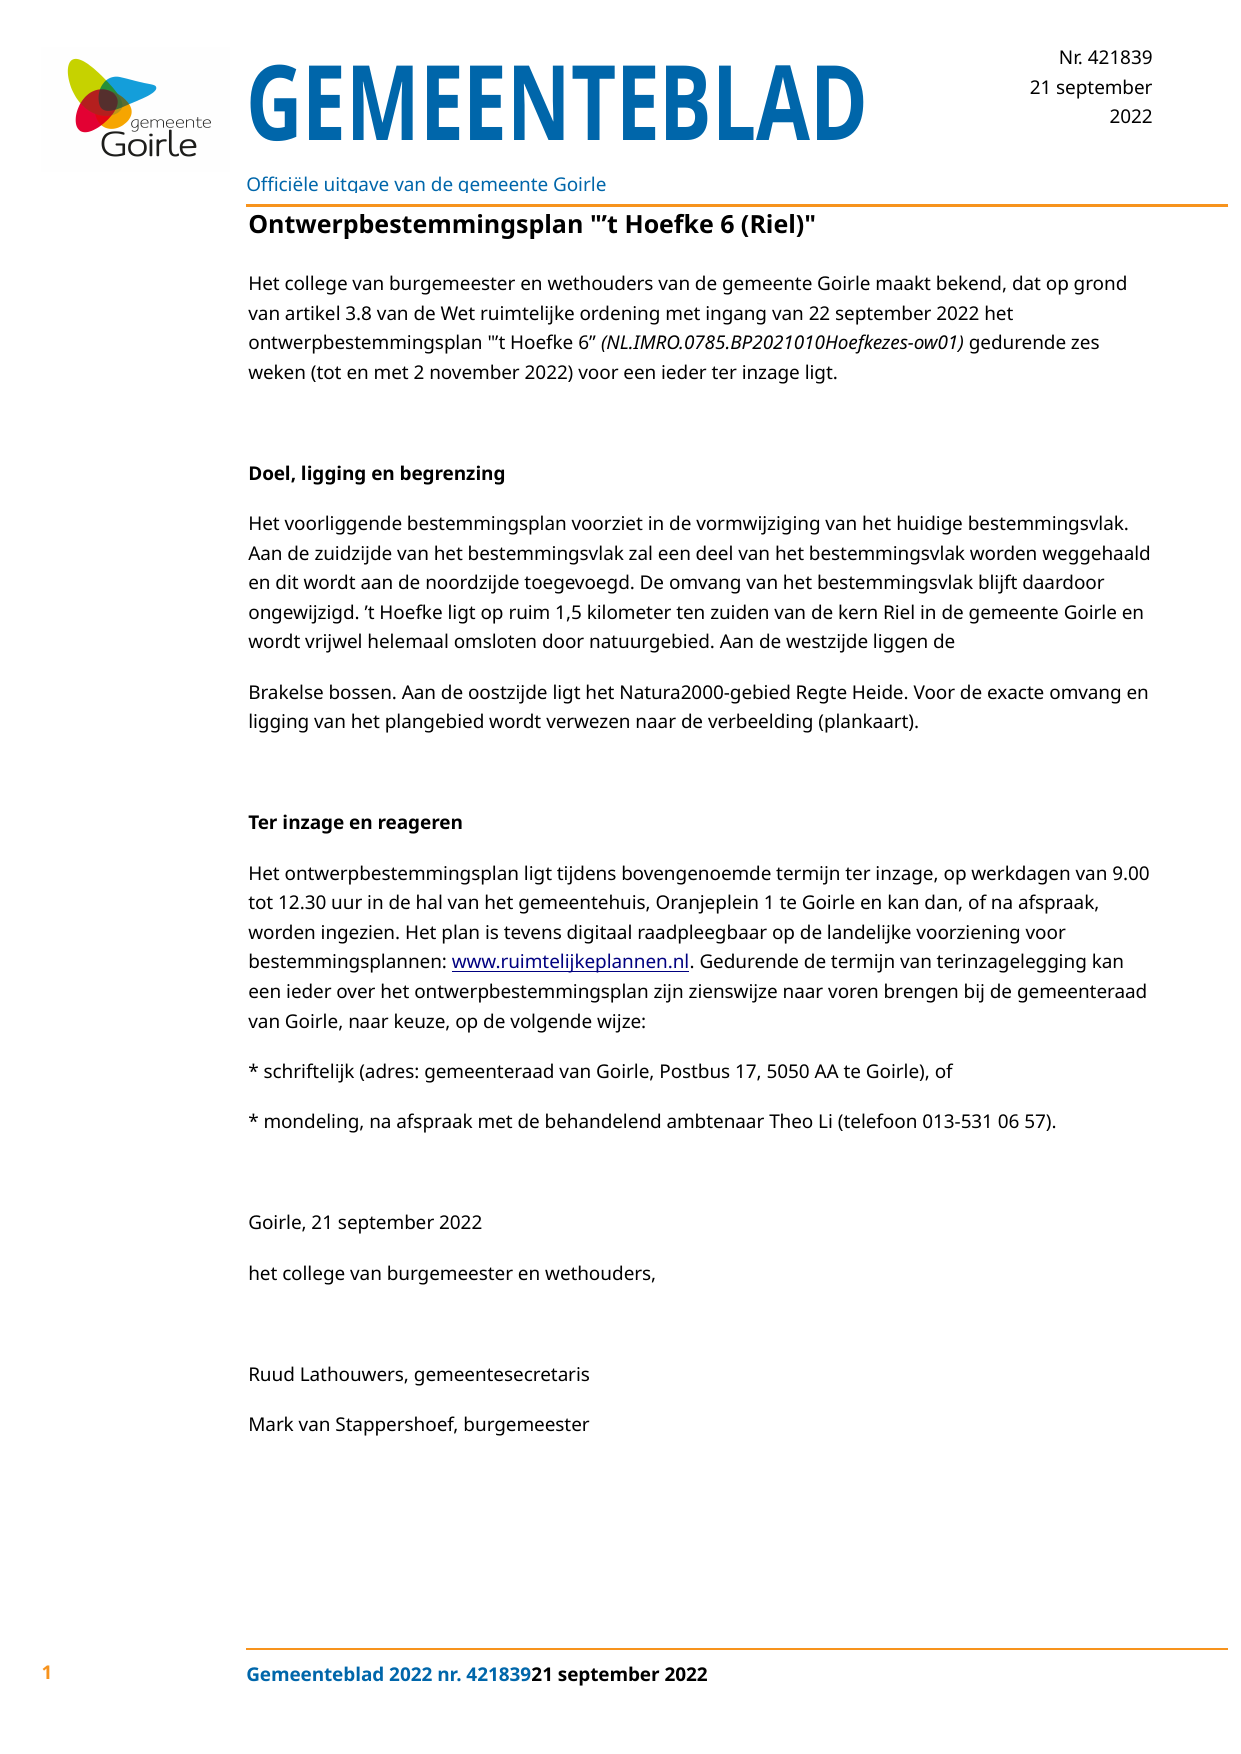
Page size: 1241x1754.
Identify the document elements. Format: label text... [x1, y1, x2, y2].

text * schriftelijk (adres: gemeenteraad van Goirle, Postbus 17, 5050 AA te Goirle), of [248, 1058, 1152, 1084]
text Doel, ligging en begrenzing [248, 460, 1152, 486]
text Brakelse bossen. Aan de oostzijde ligt het Natura2000-gebied Regte Heide. Voor de exacte omvang en ligging van het plangebied wordt verwezen naar de verbeelding (plankaart). [248, 679, 1152, 734]
text Het voorliggende bestemmingsplan voorziet in de vormwijziging van het huidige bestemmingsvlak. Aan de zuidzijde van het bestemmingsvlak zal een deel van het bestemmingsvlak worden weggehaald en dit wordt aan de noordzijde toegevoegd. De omvang van het bestemmingsvlak blijft daardoor ongewijzigd. ’t Hoefke ligt op ruim 1,5 kilometer ten zuiden van de kern Riel in de gemeente Goirle en wordt vrijwel helemaal omsloten door natuurgebied. Aan de westzijde liggen de [248, 510, 1152, 654]
text Het ontwerpbestemmingsplan ligt tijdens bovengenoemde termijn ter inzage, op werkdagen van 9.00 tot 12.30 uur in de hal van het gemeentehuis, Oranjeplein 1 te Goirle en kan dan, of na afspraak, worden ingezien. Het plan is tevens digitaal raadpleegbaar op de landelijke voorziening voor bestemmingsplannen: www.ruimtelijkeplannen.nl. Gedurende de termijn van terinzagelegging kan een ieder over het ontwerpbestemmingsplan zijn zienswijze naar voren brengen bij de gemeenteraad van Goirle, naar keuze, op de volgende wijze: [248, 860, 1152, 1033]
text Het college van burgemeester en wethouders van de gemeente Goirle maakt bekend, dat op grond van artikel 3.8 van de Wet ruimtelijke ordening met ingang van 22 september 2022 het ontwerpbestemmingsplan "’t Hoefke 6” (NL.IMRO.0785.BP2021010Hoefkezes-ow01) gedurende zes weken (tot en met 2 november 2022) voor een ieder ter inzage ligt. [248, 270, 1152, 385]
text * mondeling, na afspraak met de behandelend ambtenaar Theo Li (telefoon 013-531 06 57). [248, 1109, 1152, 1134]
text het college van burgemeester en wethouders, [248, 1260, 1152, 1286]
text Ter inzage en reageren [248, 809, 1152, 835]
picture [41, 47, 231, 172]
text Goirle, 21 september 2022 [248, 1209, 1152, 1235]
text Ruud Lathouwers, gemeentesecretaris [248, 1361, 1152, 1386]
text Mark van Stappershoef, burgemeester [248, 1411, 1152, 1437]
text Ontwerpbestemmingsplan "’t Hoefke 6 (Riel)" [248, 207, 1152, 241]
